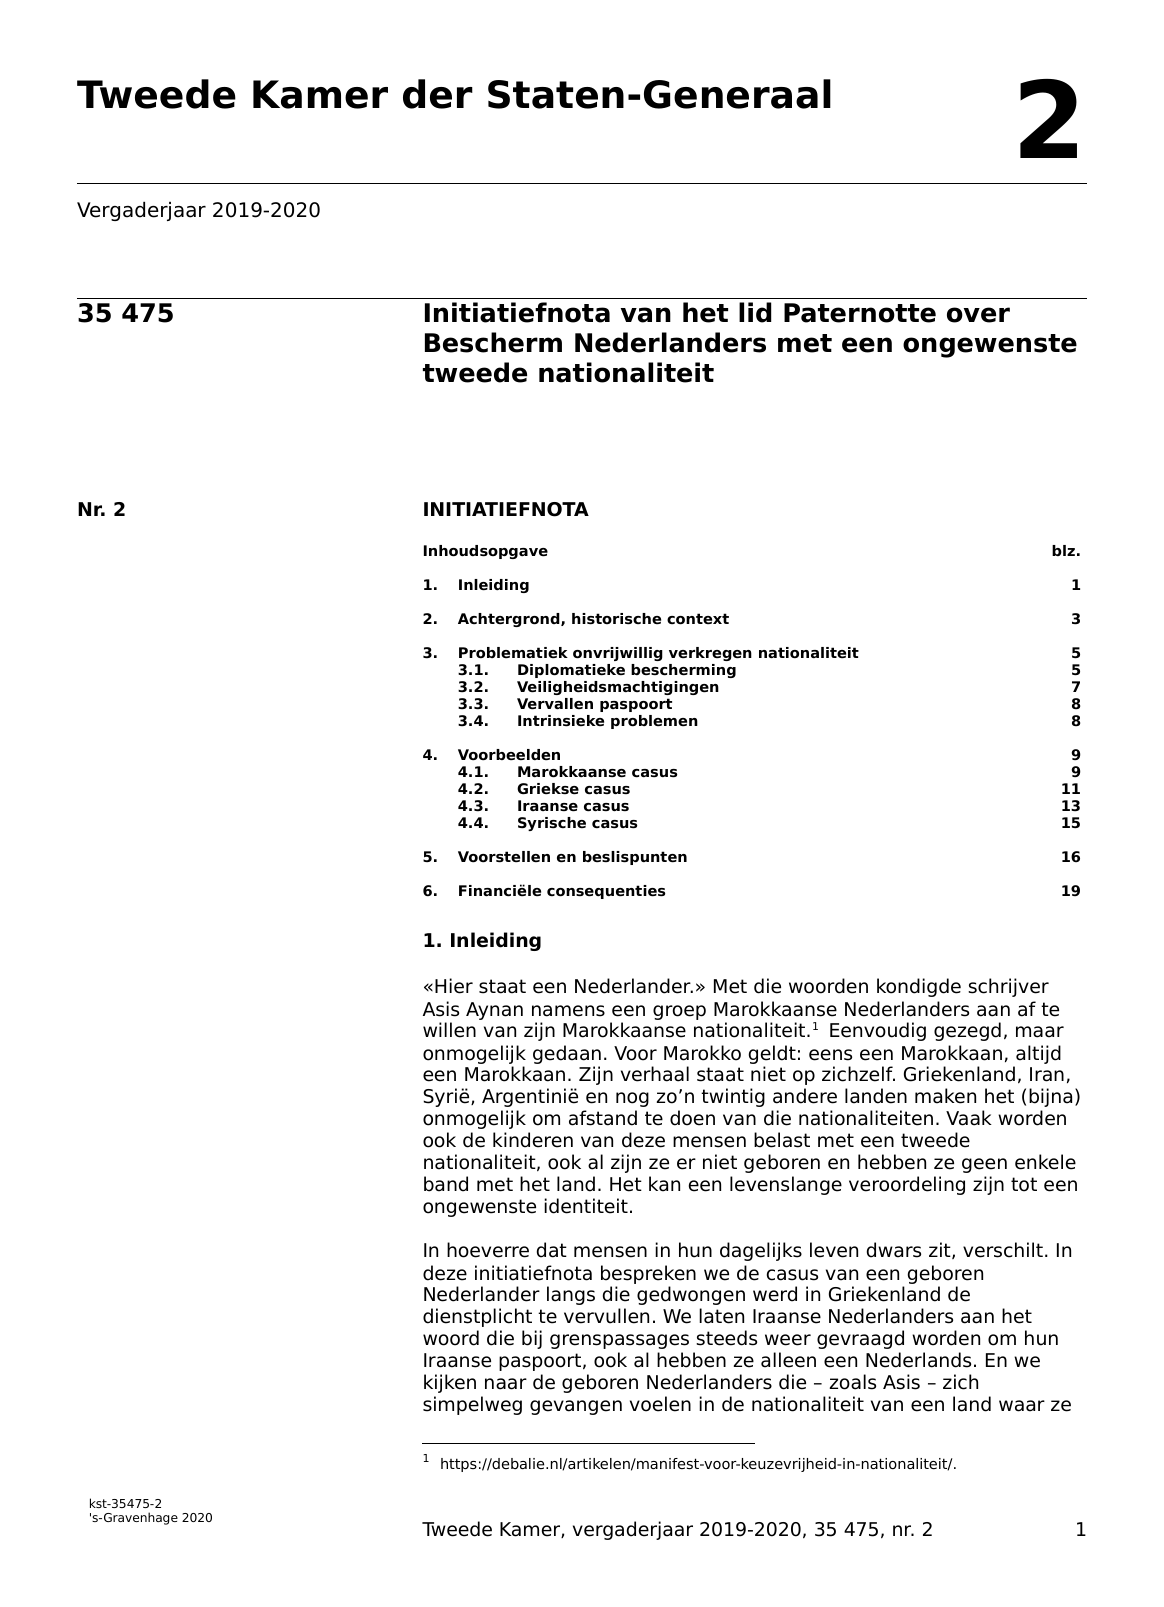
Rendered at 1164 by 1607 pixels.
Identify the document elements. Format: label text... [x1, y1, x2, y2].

table_cell [422, 696, 452, 713]
table_cell 5 [1028, 645, 1087, 662]
table_cell Inleiding [452, 577, 1027, 594]
table_cell Marokkaanse casus [511, 764, 1027, 781]
table_cell [422, 628, 452, 645]
text kst-35475-2 [88, 1497, 323, 1511]
table_cell [422, 815, 452, 832]
table_cell 5. [422, 849, 452, 866]
table_cell Intrinsieke problemen [511, 713, 1027, 730]
table_cell [511, 594, 1027, 611]
table_cell [1028, 628, 1087, 645]
table_cell 19 [1028, 883, 1087, 899]
subtitle 35 475 Initiatiefnota van het lid Paternotte over Bescherm Nederlanders met een ongewenste tweede nationaliteit [77, 299, 1087, 388]
table_cell [511, 560, 1027, 577]
table_cell 3 [1028, 611, 1087, 628]
table_cell Syrische casus [511, 815, 1027, 832]
text 's-Gravenhage 2020 [88, 1511, 323, 1525]
table_cell 8 [1028, 696, 1087, 713]
table_cell [422, 764, 452, 781]
table_cell [422, 662, 452, 679]
table_cell Voorstellen en beslispunten [452, 849, 1027, 866]
table_cell Griekse casus [511, 781, 1027, 798]
table_cell [1028, 560, 1087, 577]
text «Hier staat een Nederlander.» Met die woorden kondigde schrijver Asis Aynan namens een groep Marokkaanse Nederlanders aan af te willen van zijn Marokkaanse nationaliteit. Eenvoudig gezegd, maar onmogelijk gedaan. Voor Marokko geldt: eens een Marokkaan, altijd een Marokkaan. Zijn verhaal staat niet op zichzelf. Griekenland, Iran, Syrië, Argentinië en nog zo’n twintig andere landen maken het (bijna) onmogelijk om afstand te doen van die nationaliteiten. Vaak worden ook de kinderen van deze mensen belast met een tweede nationaliteit, ook al zijn ze er niet geboren en hebben ze geen enkele band met het land. Het kan een levenslange veroordeling zijn tot een ongewenste identiteit. [422, 976, 1087, 1218]
table_cell 4.2. [452, 781, 511, 798]
table_cell [452, 594, 511, 611]
text https://debalie.nl/artikelen/manifest-voor-keuzevrijheid-in-nationaliteit/. [422, 1452, 1087, 1474]
table_header blz. [1028, 543, 1087, 560]
subtitle 1. Inleiding [422, 929, 1087, 951]
table_cell 3.3. [452, 696, 511, 713]
table_cell 1. [422, 577, 452, 594]
table_cell Financiële consequenties [452, 883, 1027, 899]
table_cell [511, 832, 1027, 848]
table_cell 7 [1028, 679, 1087, 696]
table_cell Achtergrond, historische context [452, 611, 1027, 628]
table_header Inhoudsopgave [422, 543, 1027, 560]
table_cell [1028, 730, 1087, 747]
table_cell Vergaderjaar 2019-2020 [77, 184, 1087, 298]
table_cell [1028, 832, 1087, 848]
table_cell [422, 866, 452, 882]
table_cell [422, 679, 452, 696]
table_cell 9 [1028, 747, 1087, 764]
table_cell 4.4. [452, 815, 511, 832]
table_cell [511, 866, 1027, 882]
table_cell 4.3. [452, 798, 511, 814]
table_cell 16 [1028, 849, 1087, 866]
table_cell [422, 594, 452, 611]
table_cell 8 [1028, 713, 1087, 730]
table_cell [1028, 594, 1087, 611]
table_cell Diplomatieke bescherming [511, 662, 1027, 679]
table_header 2 [886, 59, 1087, 183]
text In hoeverre dat mensen in hun dagelijks leven dwars zit, verschilt. In deze initiatiefnota bespreken we de casus van een geboren Nederlander langs die gedwongen werd in Griekenland de dienstplicht te vervullen. We laten Iraanse Nederlanders aan het woord die bij grenspassages steeds weer gevraagd worden om hun Iraanse paspoort, ook al hebben ze alleen een Nederlands. En we kijken naar de geboren Nederlanders die – zoals Asis – zich simpelweg gevangen voelen in de nationaliteit van een land waar ze [422, 1240, 1087, 1416]
table_cell 13 [1028, 798, 1087, 814]
table_header Tweede Kamer der Staten-Generaal [77, 59, 886, 183]
table_cell [1028, 866, 1087, 882]
table_cell [511, 628, 1027, 645]
table_cell Veiligheidsmachtigingen [511, 679, 1027, 696]
table_cell [422, 730, 452, 747]
table_cell [452, 832, 511, 848]
table_cell 4.1. [452, 764, 511, 781]
table_cell 1 [1028, 577, 1087, 594]
table_cell 4. [422, 747, 452, 764]
subtitle Nr. 2 INITIATIEFNOTA [77, 499, 1087, 521]
table_cell [422, 560, 452, 577]
table_cell [511, 730, 1027, 747]
table_cell 11 [1028, 781, 1087, 798]
table_cell 2. [422, 611, 452, 628]
table_cell [452, 866, 511, 882]
table_cell [452, 730, 511, 747]
table_cell Problematiek onvrijwillig verkregen nationaliteit [452, 645, 1027, 662]
table_cell [452, 560, 511, 577]
table_cell 15 [1028, 815, 1087, 832]
table_cell Vervallen paspoort [511, 696, 1027, 713]
table_cell Voorbeelden [452, 747, 1027, 764]
table_cell [422, 713, 452, 730]
table_cell 9 [1028, 764, 1087, 781]
table_cell 6. [422, 883, 452, 899]
table_cell 5 [1028, 662, 1087, 679]
table_cell [422, 798, 452, 814]
table_cell 3. [422, 645, 452, 662]
table_cell 3.2. [452, 679, 511, 696]
table_cell [422, 832, 452, 848]
table_cell [422, 781, 452, 798]
table_cell 3.1. [452, 662, 511, 679]
table_cell 3.4. [452, 713, 511, 730]
table_cell Iraanse casus [511, 798, 1027, 814]
table_cell [452, 628, 511, 645]
